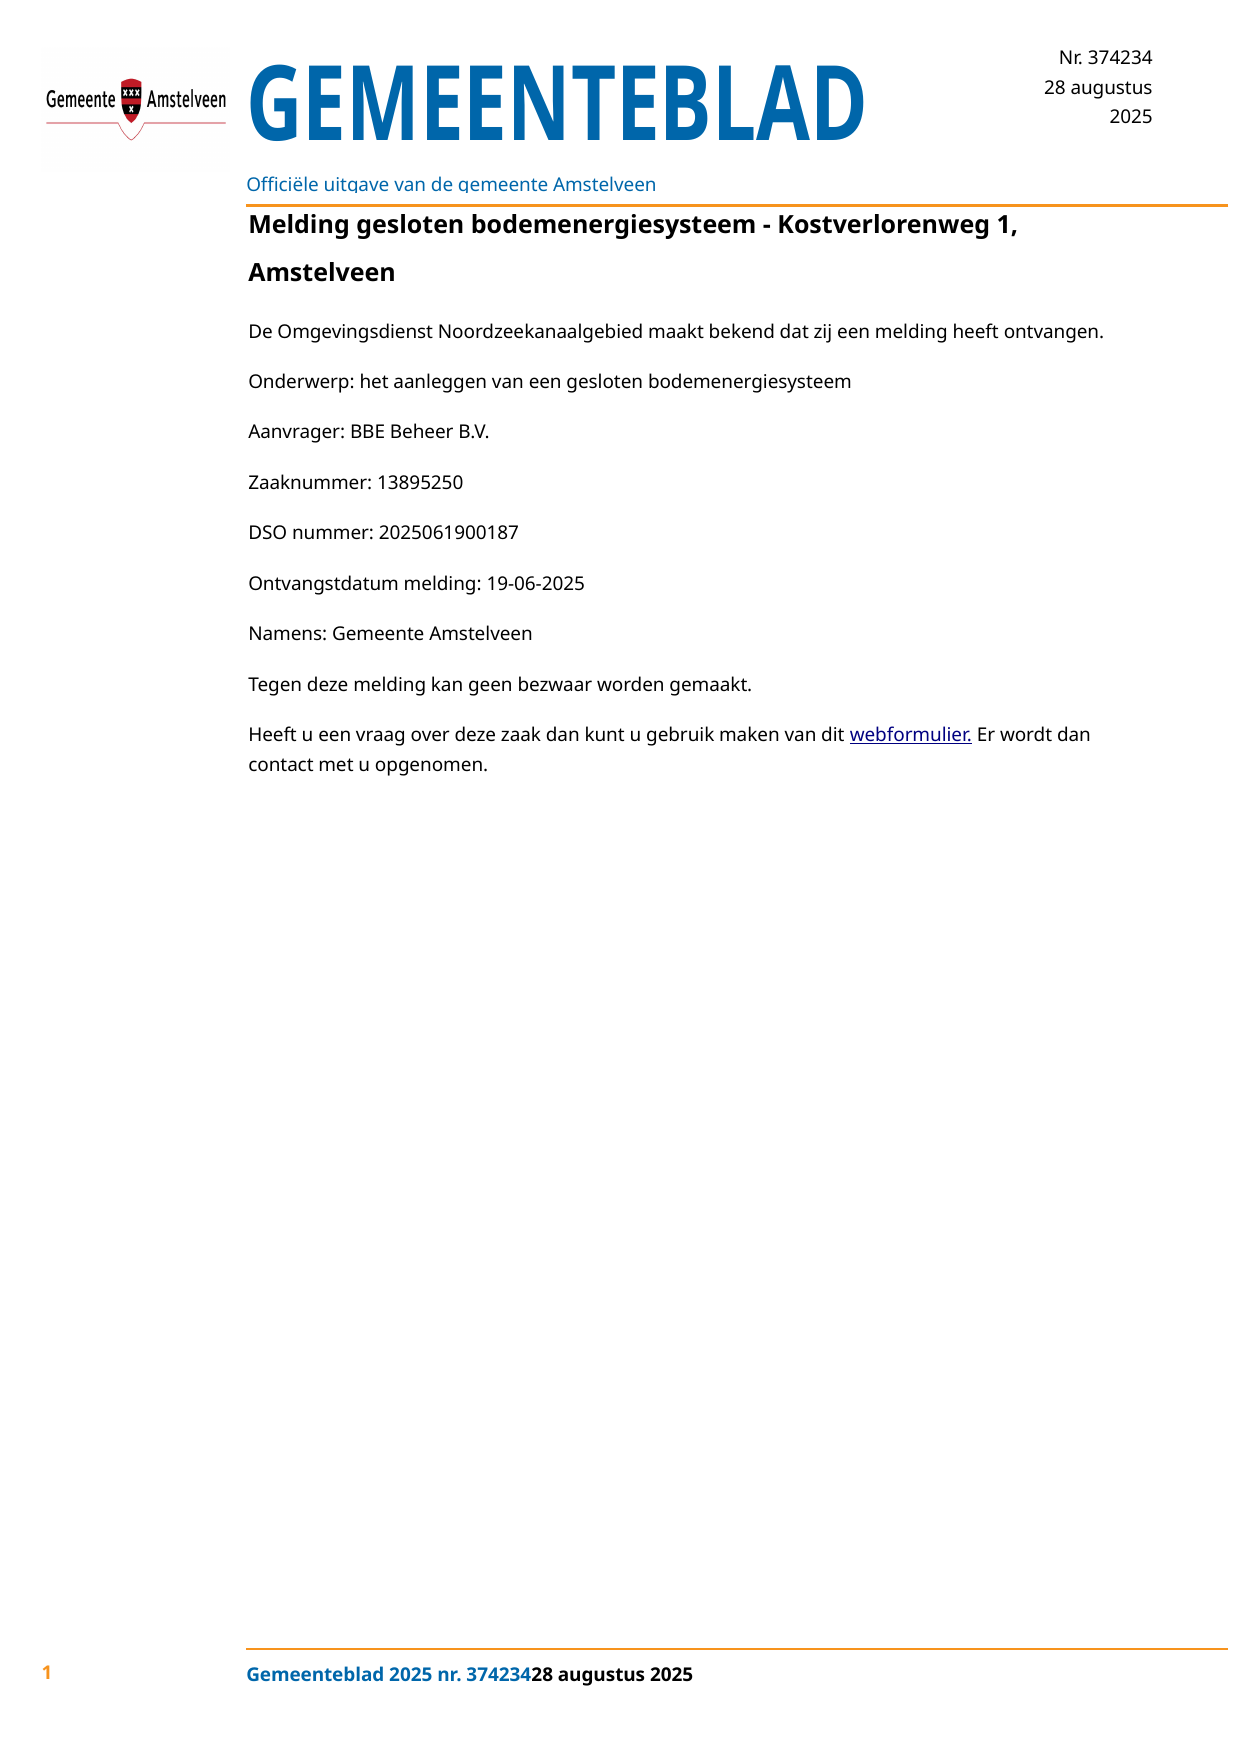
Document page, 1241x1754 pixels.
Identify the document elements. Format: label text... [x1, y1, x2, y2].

text Onderwerp: het aanleggen van een gesloten bodemenergiesysteem [248, 368, 1152, 394]
text De Omgevingsdienst Noordzeekanaalgebied maakt bekend dat zij een melding heeft ontvangen. [248, 318, 1152, 344]
text Heeft u een vraag over deze zaak dan kunt u gebruik maken van dit webformulier. Er wordt dan contact met u opgenomen. [248, 721, 1152, 777]
text Ontvangstdatum melding: 19-06-2025 [248, 570, 1152, 596]
text Aanvrager: BBE Beheer B.V. [248, 419, 1152, 444]
text DSO nummer: 2025061900187 [248, 519, 1152, 545]
picture [41, 47, 231, 172]
text Namens: Gemeente Amstelveen [248, 620, 1152, 646]
text Melding gesloten bodemenergiesysteem - Kostverlorenweg 1, Amstelveen [248, 207, 1152, 288]
text Zaaknummer: 13895250 [248, 469, 1152, 495]
text Tegen deze melding kan geen bezwaar worden gemaakt. [248, 671, 1152, 697]
